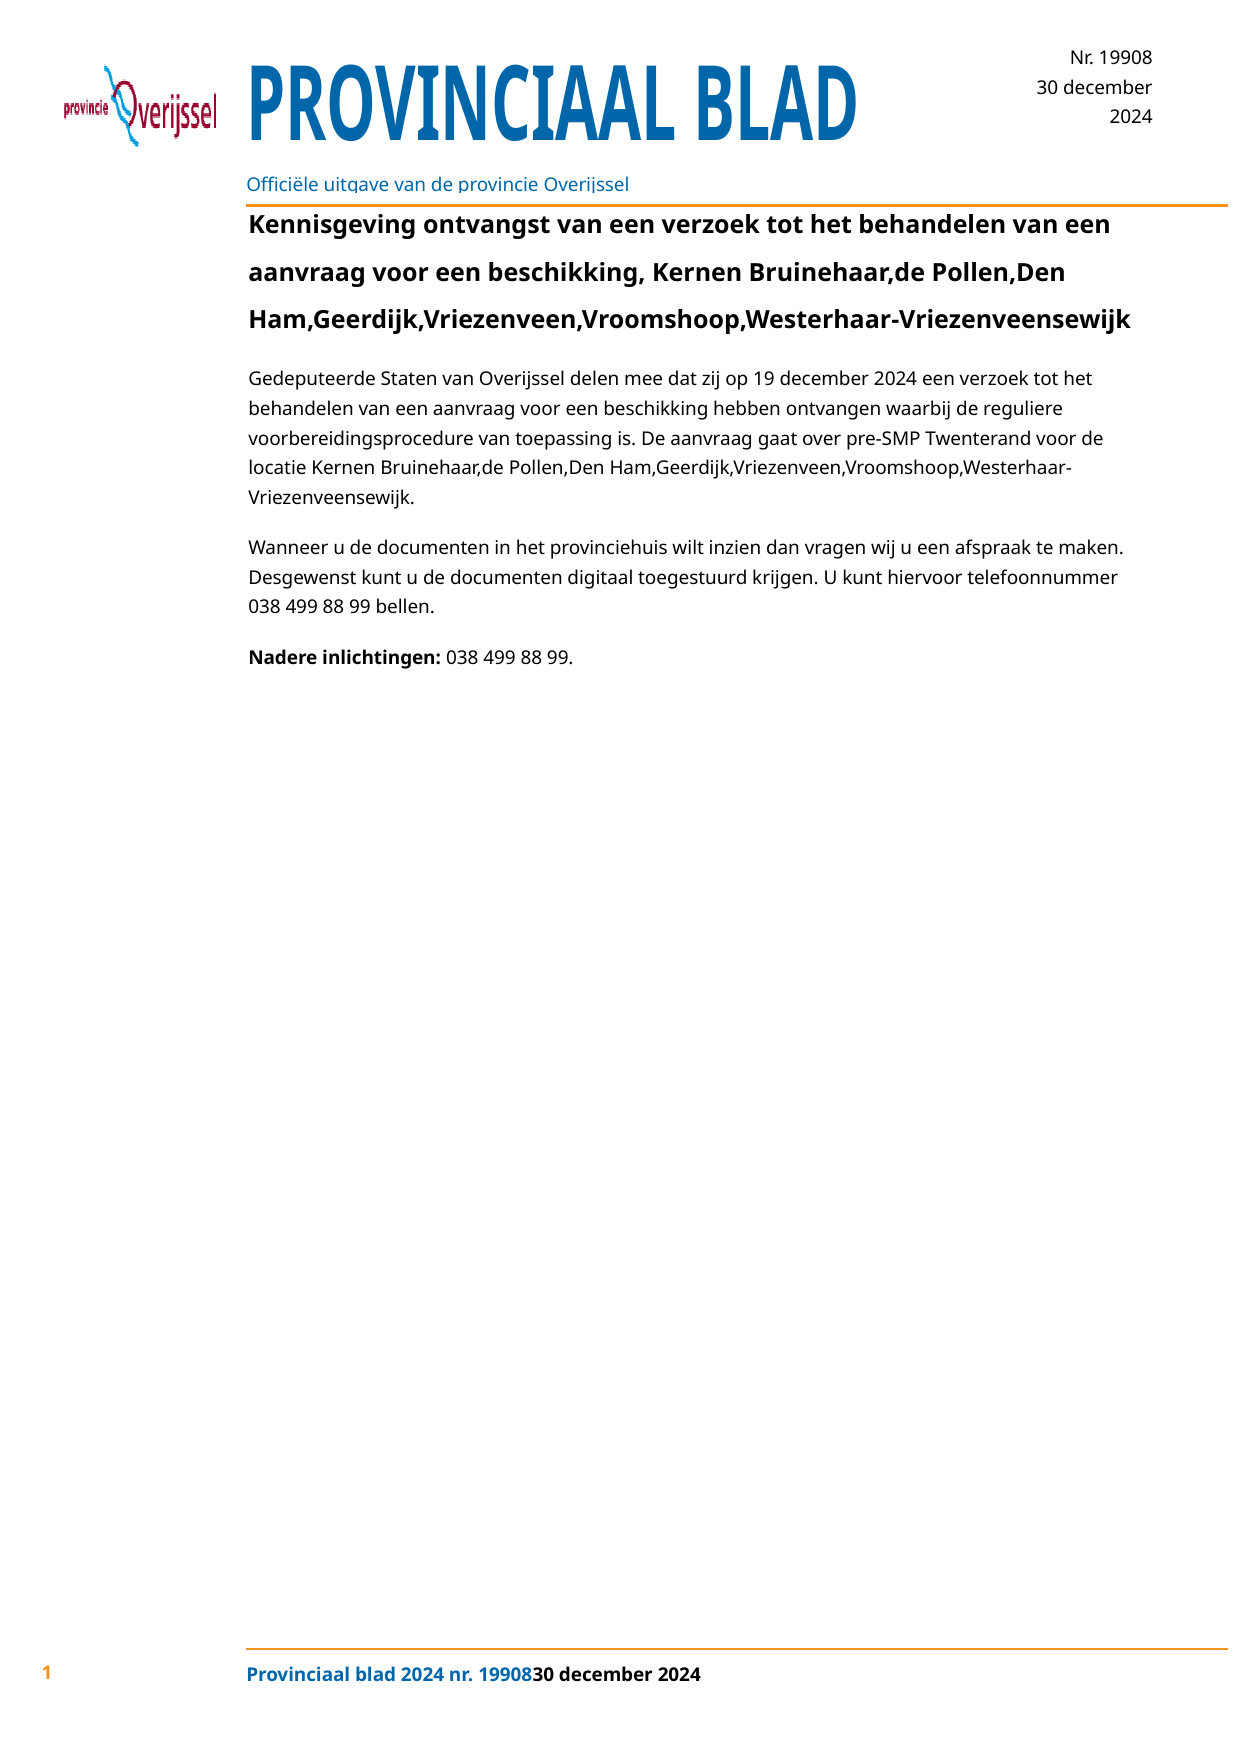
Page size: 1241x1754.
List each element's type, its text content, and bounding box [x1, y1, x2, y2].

text Wanneer u de documenten in het provinciehuis wilt inzien dan vragen wij u een afspraak te maken. Desgewenst kunt u de documenten digitaal toegestuurd krijgen. U kunt hiervoor telefoonnummer 038 499 88 99 bellen. [248, 534, 1152, 619]
text Gedeputeerde Staten van Overijssel delen mee dat zij op 19 december 2024 een verzoek tot het behandelen van een aanvraag voor een beschikking hebben ontvangen waarbij de reguliere voorbereidingsprocedure van toepassing is. De aanvraag gaat over pre-SMP Twenterand voor de locatie Kernen Bruinehaar,de Pollen,Den Ham,Geerdijk,Vriezenveen,Vroomshoop,Westerhaar-Vriezenveensewijk. [248, 366, 1152, 509]
text Nadere inlichtingen: 038 499 88 99. [248, 644, 1152, 669]
picture [41, 47, 231, 172]
text Kennisgeving ontvangst van een verzoek tot het behandelen van een aanvraag voor een beschikking, Kernen Bruinehaar,de Pollen,Den Ham,Geerdijk,Vriezenveen,Vroomshoop,Westerhaar-Vriezenveensewijk [248, 207, 1152, 336]
